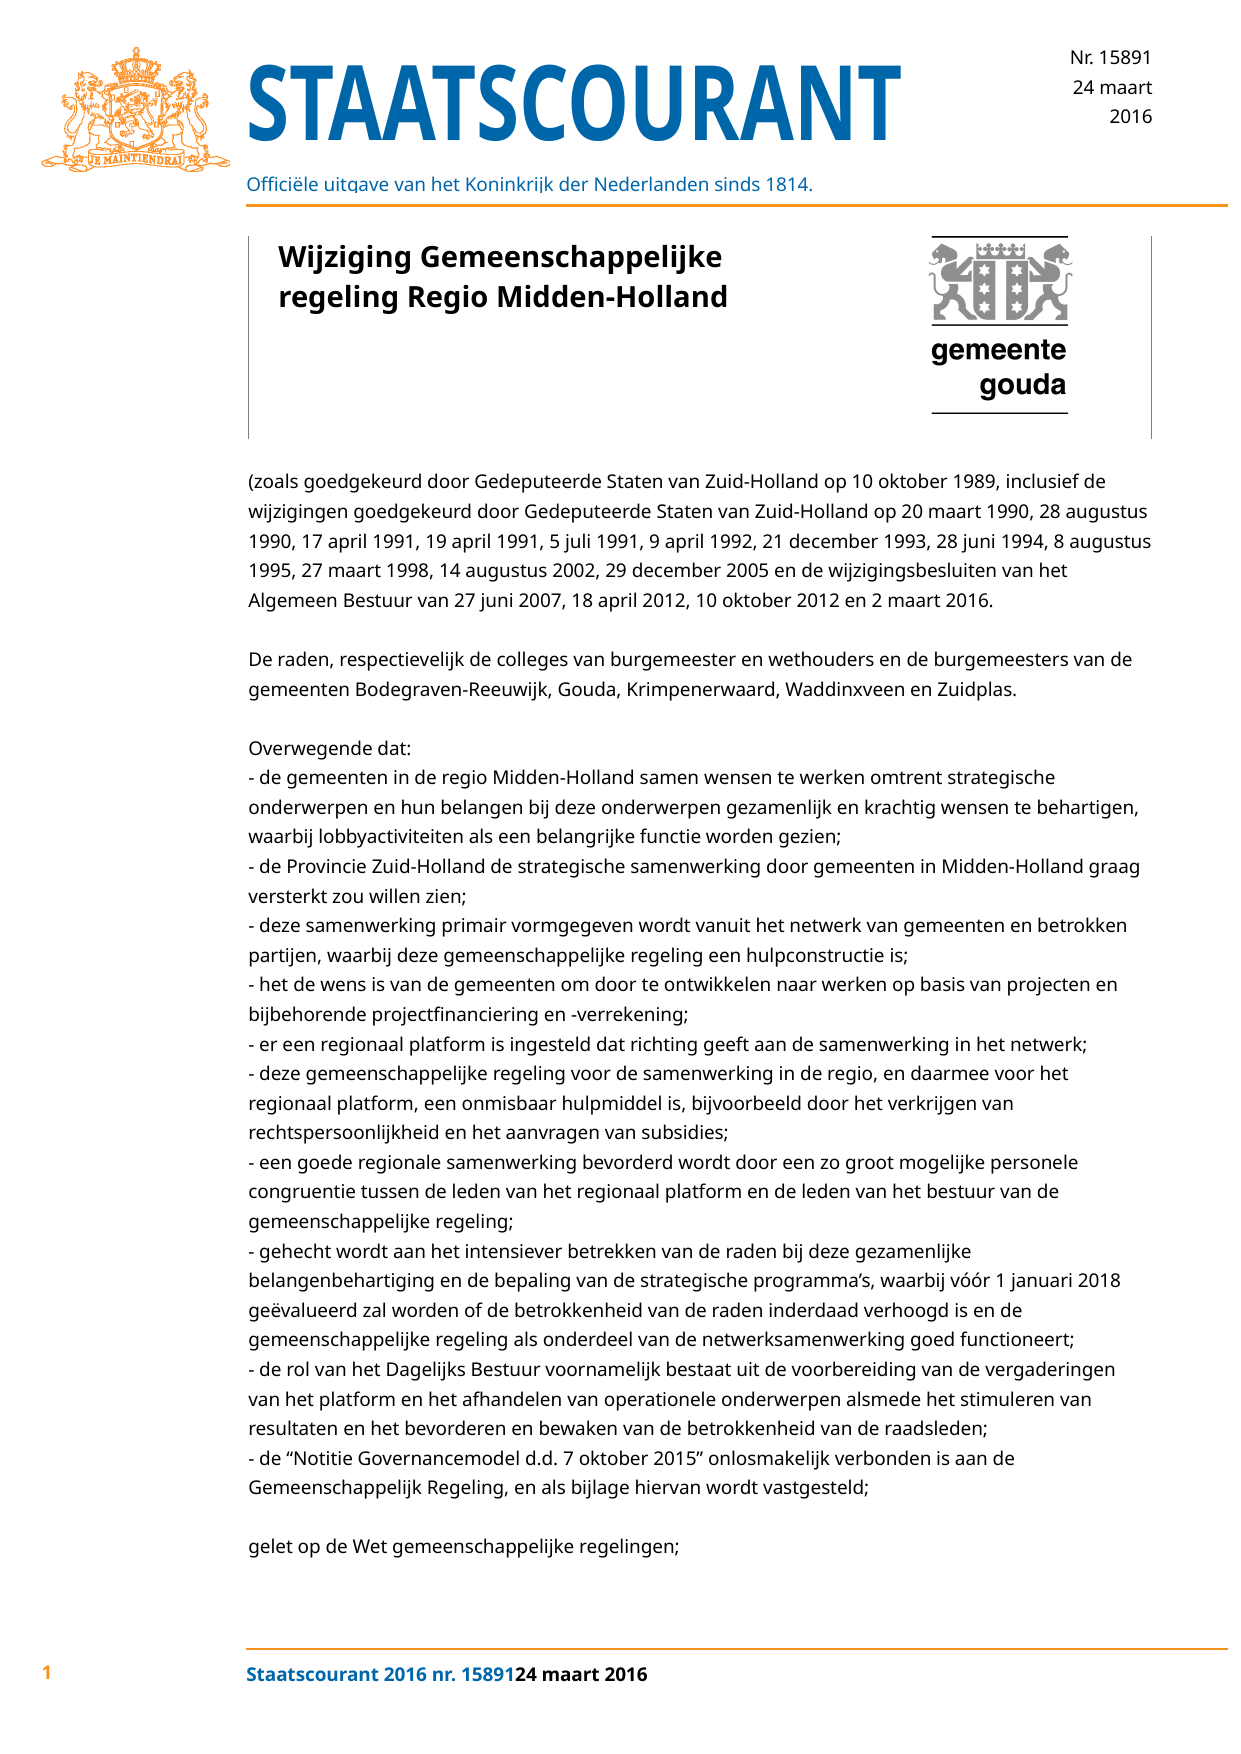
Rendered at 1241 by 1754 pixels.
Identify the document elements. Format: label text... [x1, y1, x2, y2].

picture [41, 47, 231, 172]
text gelet op de Wet gemeenschappelijke regelingen; [248, 1534, 1152, 1559]
text De raden, respectievelijk de colleges van burgemeester en wethouders en de burgemeesters van de gemeenten Bodegraven-Reeuwijk, Gouda, Krimpenerwaard, Waddinxveen en Zuidplas. [248, 646, 1152, 701]
text Overwegende dat: [248, 735, 1152, 761]
text - deze gemeenschappelijke regeling voor de samenwerking in de regio, en daarmee voor het regionaal platform, een onmisbaar hulpmiddel is, bijvoorbeeld door het verkrijgen van rechtspersoonlijkheid en het aanvragen van subsidies; [248, 1060, 1152, 1145]
table_header [850, 236, 928, 413]
table_header [850, 414, 1151, 439]
table_header Wijziging Gemeenschappelijke regeling Regio Midden-Holland [249, 236, 850, 439]
text - deze samenwerking primair vormgegeven wordt vanuit het netwerk van gemeenten en betrokken partijen, waarbij deze gemeenschappelijke regeling een hulpconstructie is; [248, 912, 1152, 968]
text - een goede regionale samenwerking bevorderd wordt door een zo groot mogelijke personele congruentie tussen de leden van het regionaal platform en de leden van het bestuur van de gemeenschappelijke regeling; [248, 1149, 1152, 1234]
picture [928, 236, 1073, 414]
text - er een regionaal platform is ingesteld dat richting geeft aan de samenwerking in het netwerk; [248, 1031, 1152, 1056]
text (zoals goedgekeurd door Gedeputeerde Staten van Zuid-Holland op 10 oktober 1989, inclusief de wijzigingen goedgekeurd door Gedeputeerde Staten van Zuid-Holland op 20 maart 1990, 28 augustus 1990, 17 april 1991, 19 april 1991, 5 juli 1991, 9 april 1992, 21 december 1993, 28 juni 1994, 8 augustus 1995, 27 maart 1998, 14 augustus 2002, 29 december 2005 en de wijzigingsbesluiten van het Algemeen Bestuur van 27 juni 2007, 18 april 2012, 10 oktober 2012 en 2 maart 2016. [248, 469, 1152, 613]
text - de Provincie Zuid-Holland de strategische samenwerking door gemeenten in Midden-Holland graag versterkt zou willen zien; [248, 853, 1152, 908]
text - de rol van het Dagelijks Bestuur voornamelijk bestaat uit de voorbereiding van de vergaderingen van het platform en het afhandelen van operationele onderwerpen alsmede het stimuleren van resultaten en het bevorderen en bewaken van de betrokkenheid van de raadsleden; [248, 1356, 1152, 1441]
text - het de wens is van de gemeenten om door te ontwikkelen naar werken op basis van projecten en bijbehorende projectfinanciering en -verrekening; [248, 972, 1152, 1027]
text - de “Notitie Governancemodel d.d. 7 oktober 2015” onlosmakelijk verbonden is aan de Gemeenschappelijk Regeling, en als bijlage hiervan wordt vastgesteld; [248, 1445, 1152, 1500]
table_header [1073, 236, 1151, 413]
text - de gemeenten in de regio Midden-Holland samen wensen te werken omtrent strategische onderwerpen en hun belangen bij deze onderwerpen gezamenlijk en krachtig wensen te behartigen, waarbij lobbyactiviteiten als een belangrijke functie worden gezien; [248, 764, 1152, 849]
text - gehecht wordt aan het intensiever betrekken van de raden bij deze gezamenlijke belangenbehartiging en de bepaling van de strategische programma’s, waarbij vóór 1 januari 2018 geëvalueerd zal worden of de betrokkenheid van de raden inderdaad verhoogd is en de gemeenschappelijke regeling als onderdeel van de netwerksamenwerking goed functioneert; [248, 1238, 1152, 1352]
